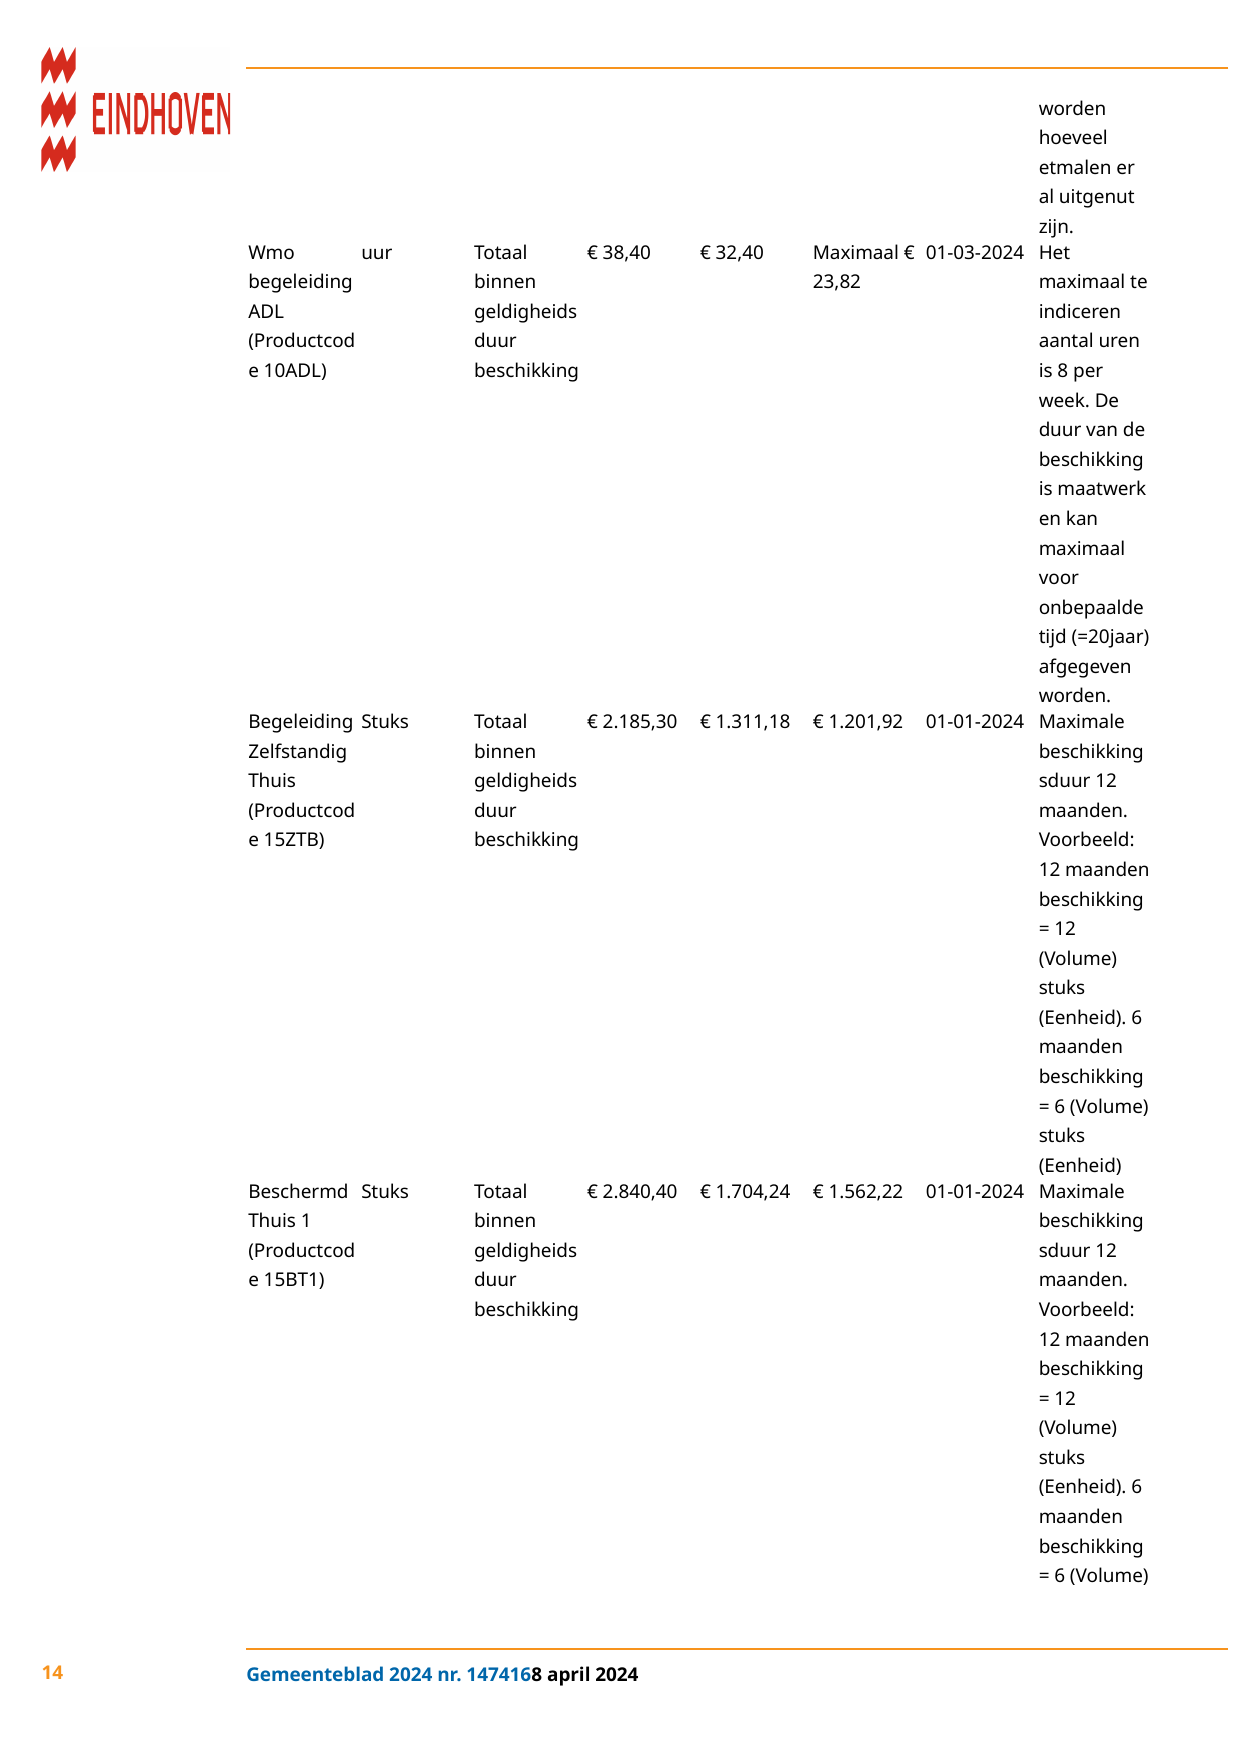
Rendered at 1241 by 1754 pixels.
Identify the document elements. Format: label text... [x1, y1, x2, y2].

table_cell € 1.311,18 [700, 708, 813, 1178]
table_cell € 32,40 [700, 239, 813, 708]
table_cell € 2.840,40 [587, 1178, 700, 1588]
table_cell [474, 95, 587, 239]
table_cell Het maximaal te indiceren aantal uren is 8 per week. De duur van de beschikking is maatwerk en kan maximaal voor onbepaalde tijd (=20jaar) afgegeven worden. [1039, 239, 1152, 708]
table_cell Begeleiding Zelfstandig Thuis (Productcode 15ZTB) [248, 708, 361, 1178]
table_cell [248, 95, 361, 239]
table_cell Stuks [361, 708, 474, 1178]
table_cell € 2.185,30 [587, 708, 700, 1178]
table_cell € 1.562,22 [813, 1178, 926, 1588]
table_cell worden hoeveel etmalen er al uitgenut zijn. [1039, 95, 1152, 239]
table_cell € 38,40 [587, 239, 700, 708]
table_cell Beschermd Thuis 1 (Productcode 15BT1) [248, 1178, 361, 1588]
table_cell Maximaal € 23,82 [813, 239, 926, 708]
table_cell [700, 95, 813, 239]
table_cell Wmo begeleiding ADL (Productcode 10ADL) [248, 239, 361, 708]
table_cell Stuks [361, 1178, 474, 1588]
table_cell [813, 95, 926, 239]
table_cell Totaal binnen geldigheidsduur beschikking [474, 239, 587, 708]
table_cell € 1.201,92 [813, 708, 926, 1178]
table_cell [587, 95, 700, 239]
table_cell Totaal binnen geldigheidsduur beschikking [474, 708, 587, 1178]
table_cell uur [361, 239, 474, 708]
table_cell € 1.704,24 [700, 1178, 813, 1588]
picture [41, 47, 231, 172]
table_cell 01-01-2024 [926, 708, 1038, 1178]
table_cell Maximale beschikkingsduur 12 maanden. Voorbeeld: 12 maanden beschikking = 12 (Volume) stuks (Eenheid). 6 maanden beschikking = 6 (Volume) stuks (Eenheid) [1039, 708, 1152, 1178]
table_cell 01-01-2024 [926, 1178, 1038, 1588]
table_cell Maximale beschikkingsduur 12 maanden. Voorbeeld: 12 maanden beschikking = 12 (Volume) stuks (Eenheid). 6 maanden beschikking = 6 (Volume) [1039, 1178, 1152, 1588]
table_cell 01-03-2024 [926, 239, 1038, 708]
table_cell Totaal binnen geldigheidsduur beschikking [474, 1178, 587, 1588]
table_cell [926, 95, 1038, 239]
table_cell [361, 95, 474, 239]
